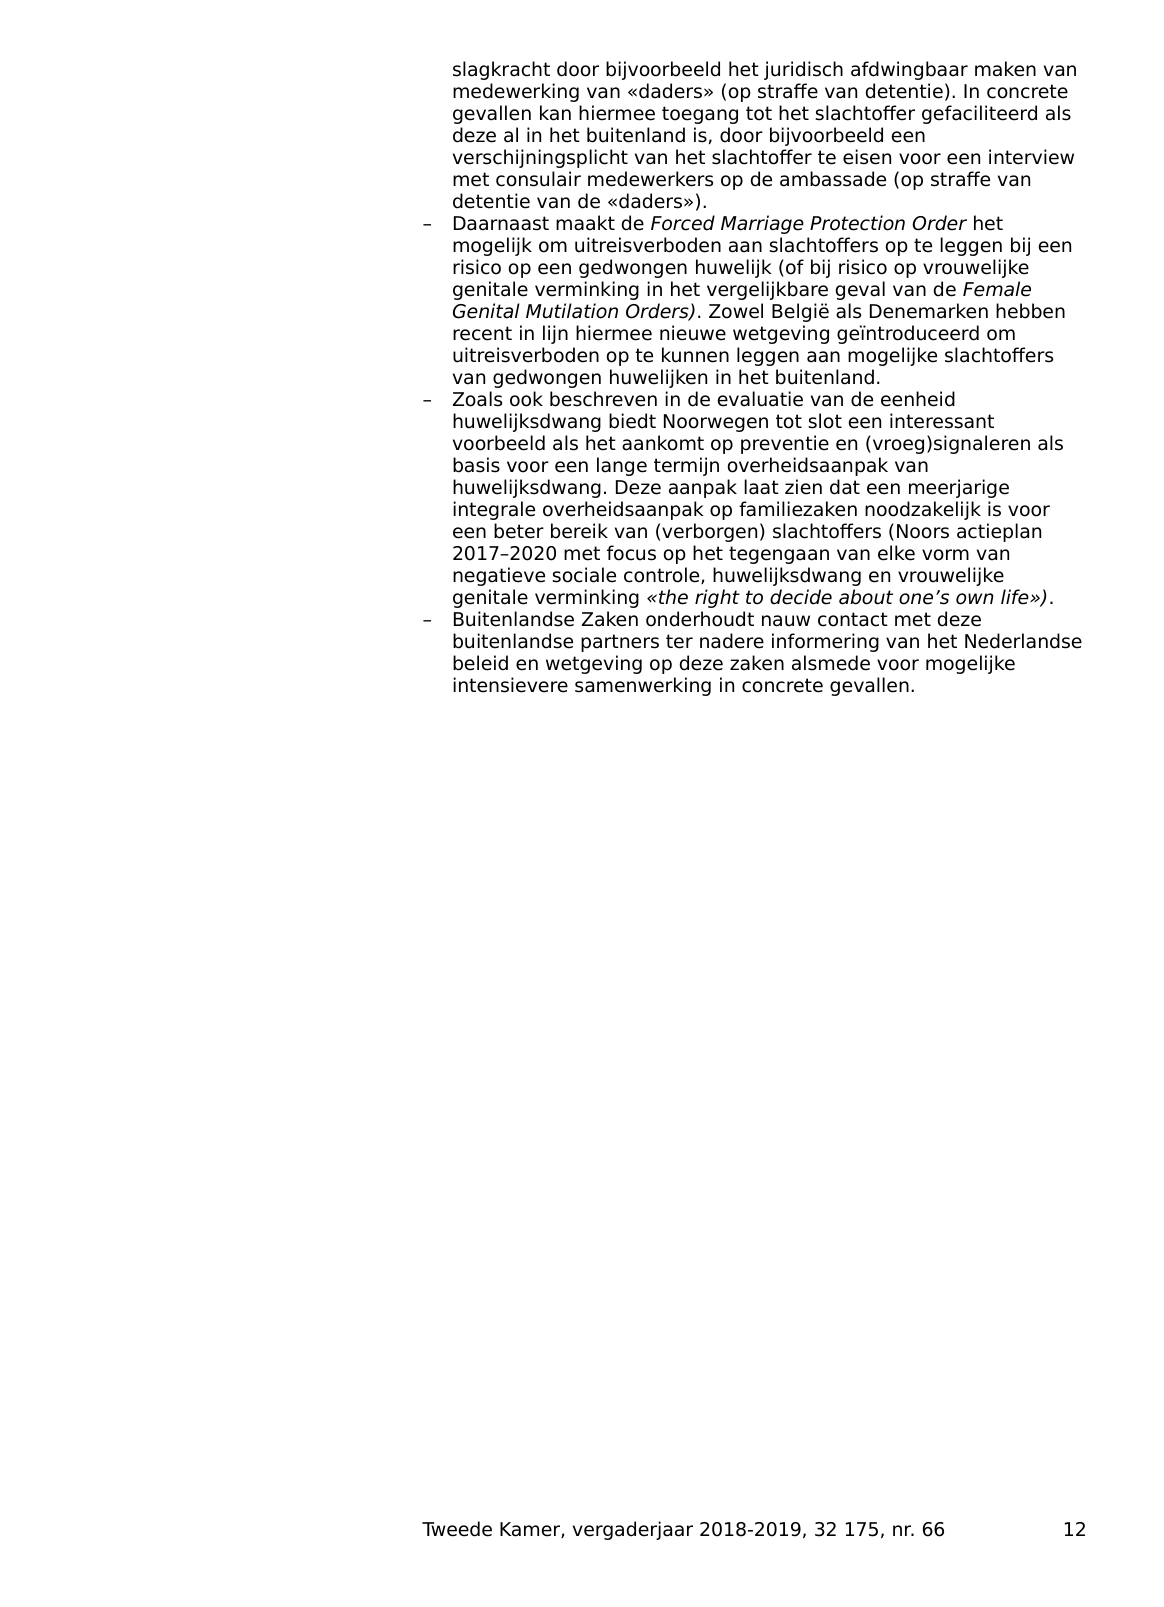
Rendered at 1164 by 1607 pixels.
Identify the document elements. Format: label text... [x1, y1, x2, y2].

text slagkracht door bijvoorbeeld het juridisch afdwingbaar maken van medewerking van «daders» (op straffe van detentie). In concrete gevallen kan hiermee toegang tot het slachtoffer gefaciliteerd als deze al in het buitenland is, door bijvoorbeeld een verschijningsplicht van het slachtoffer te eisen voor een interview met consulair medewerkers op de ambassade (op straffe van detentie van de «daders»). [422, 59, 1087, 213]
text – Buitenlandse Zaken onderhoudt nauw contact met deze buitenlandse partners ter nadere informering van het Nederlandse beleid en wetgeving op deze zaken alsmede voor mogelijke intensievere samenwerking in concrete gevallen. [422, 608, 1087, 696]
text – Daarnaast maakt de Forced Marriage Protection Order het mogelijk om uitreisverboden aan slachtoffers op te leggen bij een risico op een gedwongen huwelijk (of bij risico op vrouwelijke genitale verminking in het vergelijkbare geval van de Female Genital Mutilation Orders). Zowel België als Denemarken hebben recent in lijn hiermee nieuwe wetgeving geïntroduceerd om uitreisverboden op te kunnen leggen aan mogelijke slachtoffers van gedwongen huwelijken in het buitenland. [422, 213, 1087, 389]
text – Zoals ook beschreven in de evaluatie van de eenheid huwelijksdwang biedt Noorwegen tot slot een interessant voorbeeld als het aankomt op preventie en (vroeg)signaleren als basis voor een lange termijn overheidsaanpak van huwelijksdwang. Deze aanpak laat zien dat een meerjarige integrale overheidsaanpak op familiezaken noodzakelijk is voor een beter bereik van (verborgen) slachtoffers (Noors actieplan 2017–2020 met focus op het tegengaan van elke vorm van negatieve sociale controle, huwelijksdwang en vrouwelijke genitale verminking «the right to decide about one’s own life»). [422, 389, 1087, 608]
